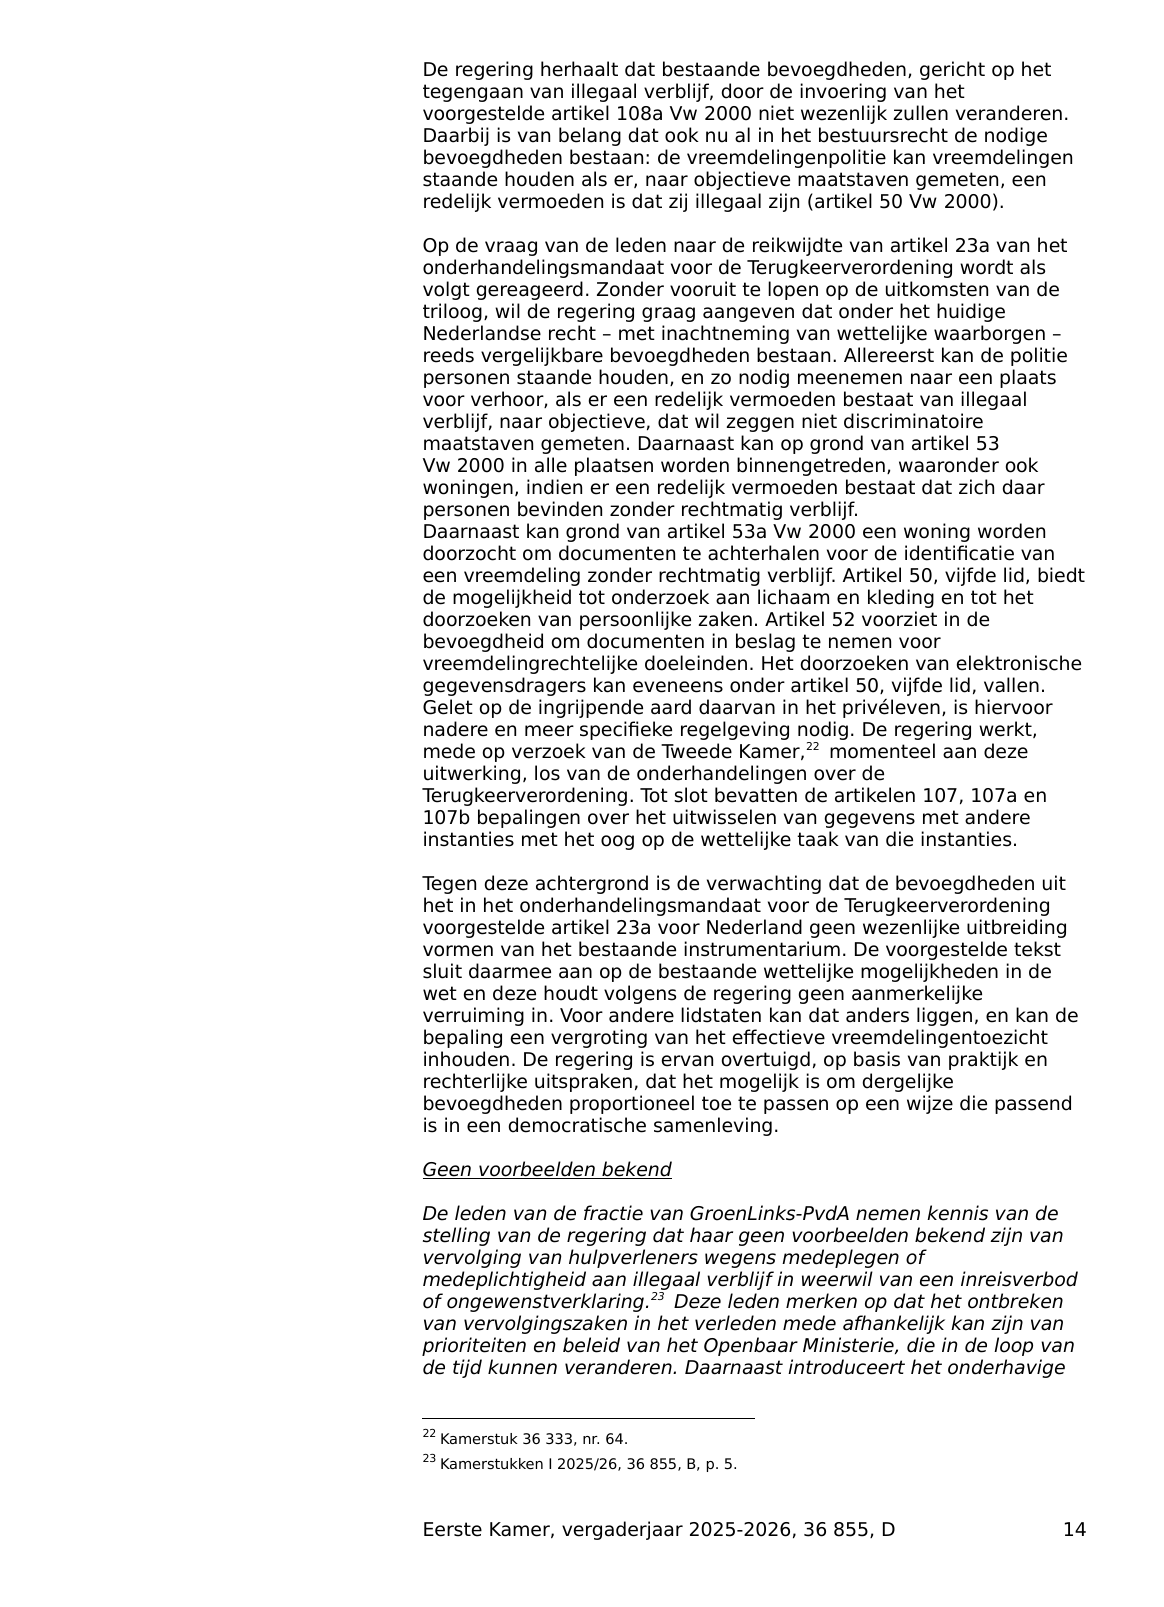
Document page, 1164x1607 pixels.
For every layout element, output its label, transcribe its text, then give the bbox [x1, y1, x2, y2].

text Daarnaast kan grond van artikel 53a Vw 2000 een woning worden doorzocht om documenten te achterhalen voor de identificatie van een vreemdeling zonder rechtmatig verblijf. Artikel 50, vijfde lid, biedt de mogelijkheid tot onderzoek aan lichaam en kleding en tot het doorzoeken van persoonlijke zaken. Artikel 52 voorziet in de bevoegdheid om documenten in beslag te nemen voor vreemdelingrechtelijke doeleinden. Het doorzoeken van elektronische gegevensdragers kan eveneens onder artikel 50, vijfde lid, vallen. Gelet op de ingrijpende aard daarvan in het privéleven, is hiervoor nadere en meer specifieke regelgeving nodig. De regering werkt, mede op verzoek van de Tweede Kamer, momenteel aan deze uitwerking, los van de onderhandelingen over de Terugkeerverordening. Tot slot bevatten de artikelen 107, 107a en 107b bepalingen over het uitwisselen van gegevens met andere instanties met het oog op de wettelijke taak van die instanties. [422, 521, 1087, 851]
text De regering herhaalt dat bestaande bevoegdheden, gericht op het tegengaan van illegaal verblijf, door de invoering van het voorgestelde artikel 108a Vw 2000 niet wezenlijk zullen veranderen. Daarbij is van belang dat ook nu al in het bestuursrecht de nodige bevoegdheden bestaan: de vreemdelingenpolitie kan vreemdelingen staande houden als er, naar objectieve maatstaven gemeten, een redelijk vermoeden is dat zij illegaal zijn (artikel 50 Vw 2000). [422, 59, 1087, 213]
text Kamerstuk 36 333, nr. 64. [422, 1427, 1087, 1449]
subtitle Geen voorbeelden bekend [422, 1159, 1087, 1181]
text Kamerstukken I 2025/26, 36 855, B, p. 5. [422, 1452, 1087, 1474]
text De leden van de fractie van GroenLinks-PvdA nemen kennis van de stelling van de regering dat haar geen voorbeelden bekend zijn van vervolging van hulpverleners wegens medeplegen of medeplichtigheid aan illegaal verblijf in weerwil van een inreisverbod of ongewenstverklaring. Deze leden merken op dat het ontbreken van vervolgingszaken in het verleden mede afhankelijk kan zijn van prioriteiten en beleid van het Openbaar Ministerie, die in de loop van de tijd kunnen veranderen. Daarnaast introduceert het onderhavige [422, 1203, 1087, 1379]
text Tegen deze achtergrond is de verwachting dat de bevoegdheden uit het in het onderhandelingsmandaat voor de Terugkeerverordening voorgestelde artikel 23a voor Nederland geen wezenlijke uitbreiding vormen van het bestaande instrumentarium. De voorgestelde tekst sluit daarmee aan op de bestaande wettelijke mogelijkheden in de wet en deze houdt volgens de regering geen aanmerkelijke verruiming in. Voor andere lidstaten kan dat anders liggen, en kan de bepaling een vergroting van het effectieve vreemdelingentoezicht inhouden. De regering is ervan overtuigd, op basis van praktijk en rechterlijke uitspraken, dat het mogelijk is om dergelijke bevoegdheden proportioneel toe te passen op een wijze die passend is in een democratische samenleving. [422, 873, 1087, 1136]
text Op de vraag van de leden naar de reikwijdte van artikel 23a van het onderhandelingsmandaat voor de Terugkeerverordening wordt als volgt gereageerd. Zonder vooruit te lopen op de uitkomsten van de triloog, wil de regering graag aangeven dat onder het huidige Nederlandse recht – met inachtneming van wettelijke waarborgen – reeds vergelijkbare bevoegdheden bestaan. Allereerst kan de politie personen staande houden, en zo nodig meenemen naar een plaats voor verhoor, als er een redelijk vermoeden bestaat van illegaal verblijf, naar objectieve, dat wil zeggen niet discriminatoire maatstaven gemeten. Daarnaast kan op grond van artikel 53 Vw 2000 in alle plaatsen worden binnengetreden, waaronder ook woningen, indien er een redelijk vermoeden bestaat dat zich daar personen bevinden zonder rechtmatig verblijf. [422, 235, 1087, 521]
